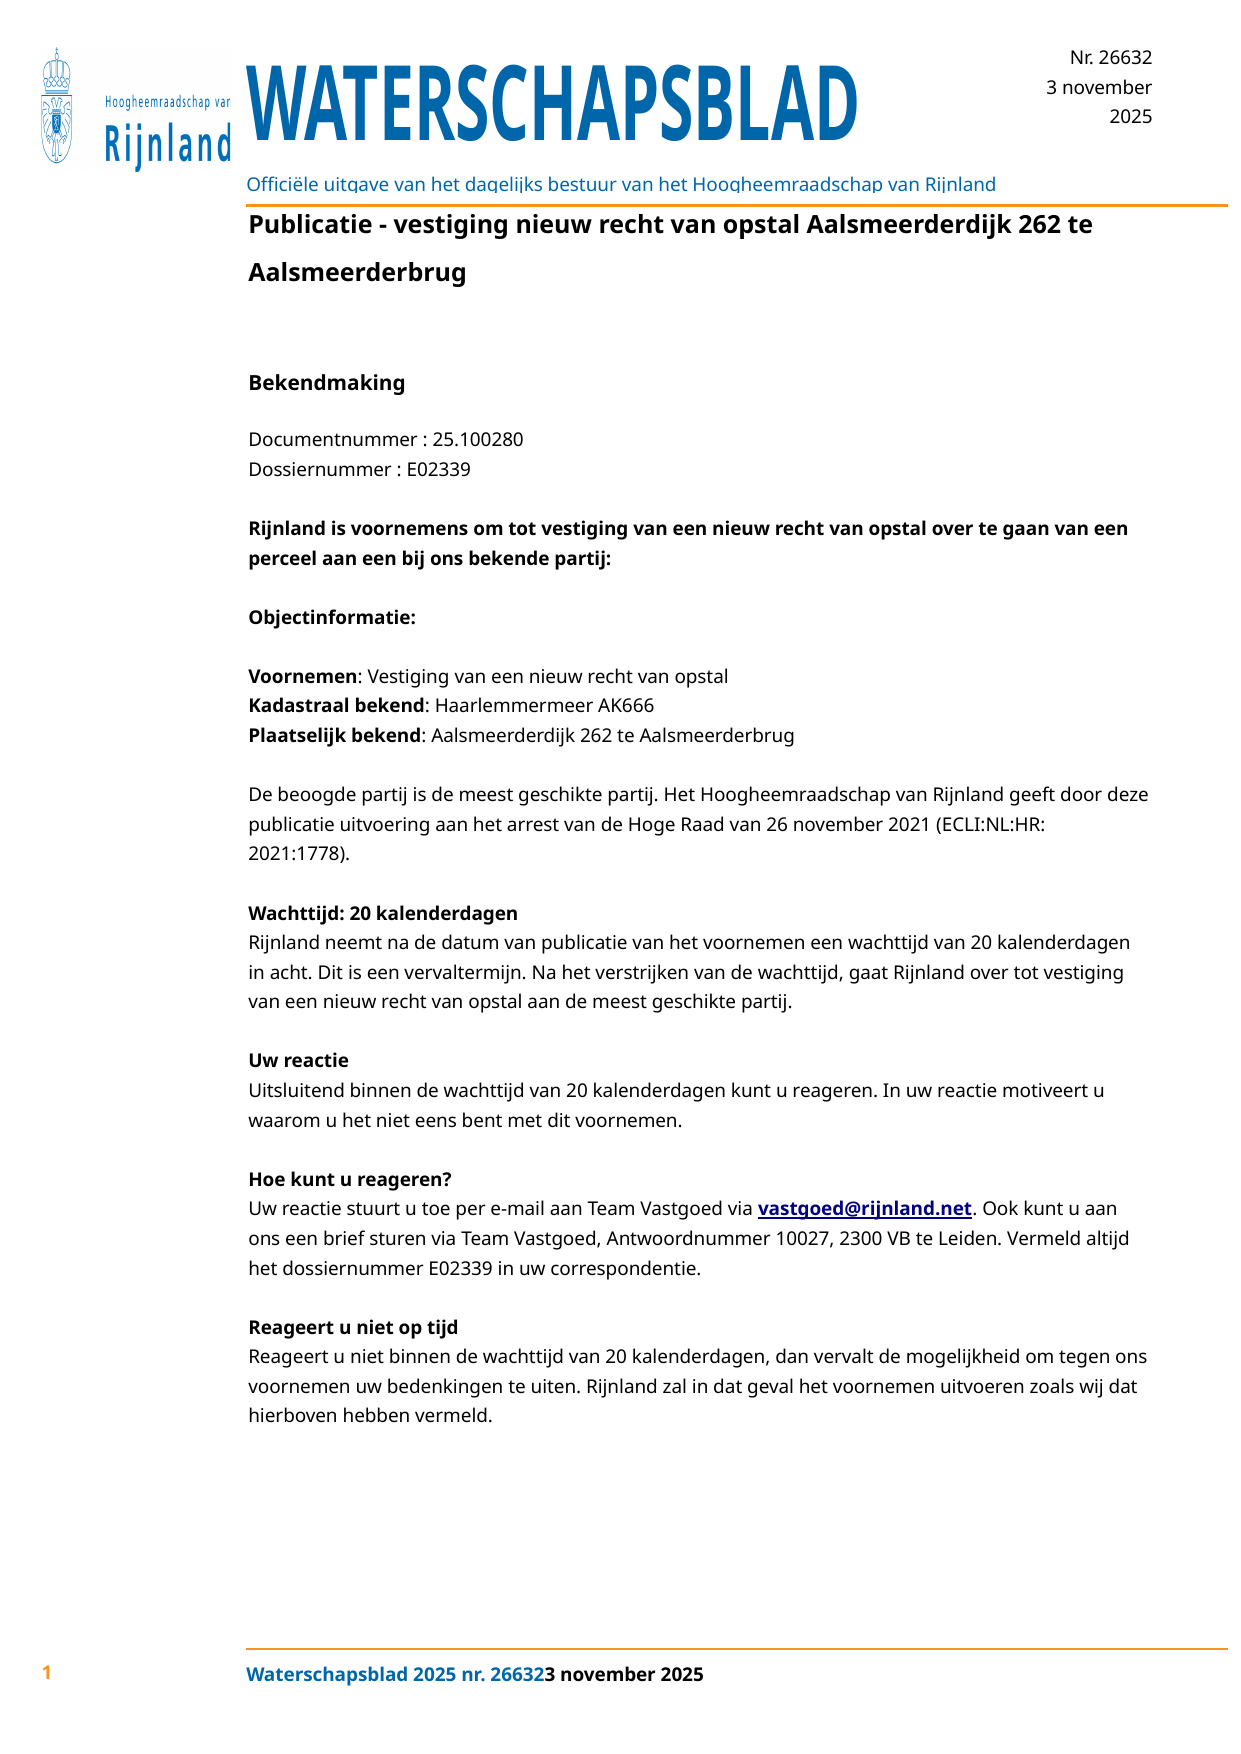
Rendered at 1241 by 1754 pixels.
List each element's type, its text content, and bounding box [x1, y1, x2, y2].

text Reageert u niet binnen de wachttijd van 20 kalenderdagen, dan vervalt de mogelijkheid om tegen ons voornemen uw bedenkingen te uiten. Rijnland zal in dat geval het voornemen uitvoeren zoals wij dat hierboven hebben vermeld. [248, 1343, 1152, 1428]
text De beoogde partij is de meest geschikte partij. Het Hoogheemraadschap van Rijnland geeft door deze publicatie uitvoering aan het arrest van de Hoge Raad van 26 november 2021 (ECLI:NL:HR: 2021:1778). [248, 781, 1152, 866]
text Plaatselijk bekend: Aalsmeerderdijk 262 te Aalsmeerderbrug [248, 722, 1152, 748]
text Reageert u niet op tijd [248, 1314, 1152, 1339]
text Objectinformatie: [248, 604, 1152, 629]
text Wachttijd: 20 kalenderdagen [248, 900, 1152, 925]
text Kadastraal bekend: Haarlemmermeer AK666 [248, 693, 1152, 718]
text Uw reactie [248, 1048, 1152, 1073]
text Bekendmaking [248, 368, 1152, 397]
text Voornemen: Vestiging van een nieuw recht van opstal [248, 663, 1152, 689]
text Uitsluitend binnen de wachttijd van 20 kalenderdagen kunt u reageren. In uw reactie motiveert u waarom u het niet eens bent met dit voornemen. [248, 1077, 1152, 1132]
picture [41, 47, 231, 172]
text Rijnland is voornemens om tot vestiging van een nieuw recht van opstal over te gaan van een perceel aan een bij ons bekende partij: [248, 515, 1152, 570]
text Hoe kunt u reageren? [248, 1166, 1152, 1192]
text Documentnummer : 25.100280 [248, 426, 1152, 452]
text Publicatie - vestiging nieuw recht van opstal Aalsmeerderdijk 262 te Aalsmeerderbrug [248, 207, 1152, 288]
text Dossiernummer : E02339 [248, 456, 1152, 482]
text Uw reactie stuurt u toe per e-mail aan Team Vastgoed via vastgoed@rijnland.net. Ook kunt u aan ons een brief sturen via Team Vastgoed, Antwoordnummer 10027, 2300 VB te Leiden. Vermeld altijd het dossiernummer E02339 in uw correspondentie. [248, 1196, 1152, 1280]
text Rijnland neemt na de datum van publicatie van het voornemen een wachttijd van 20 kalenderdagen in acht. Dit is een vervaltermijn. Na het verstrijken van de wachttijd, gaat Rijnland over tot vestiging van een nieuw recht van opstal aan de meest geschikte partij. [248, 929, 1152, 1014]
